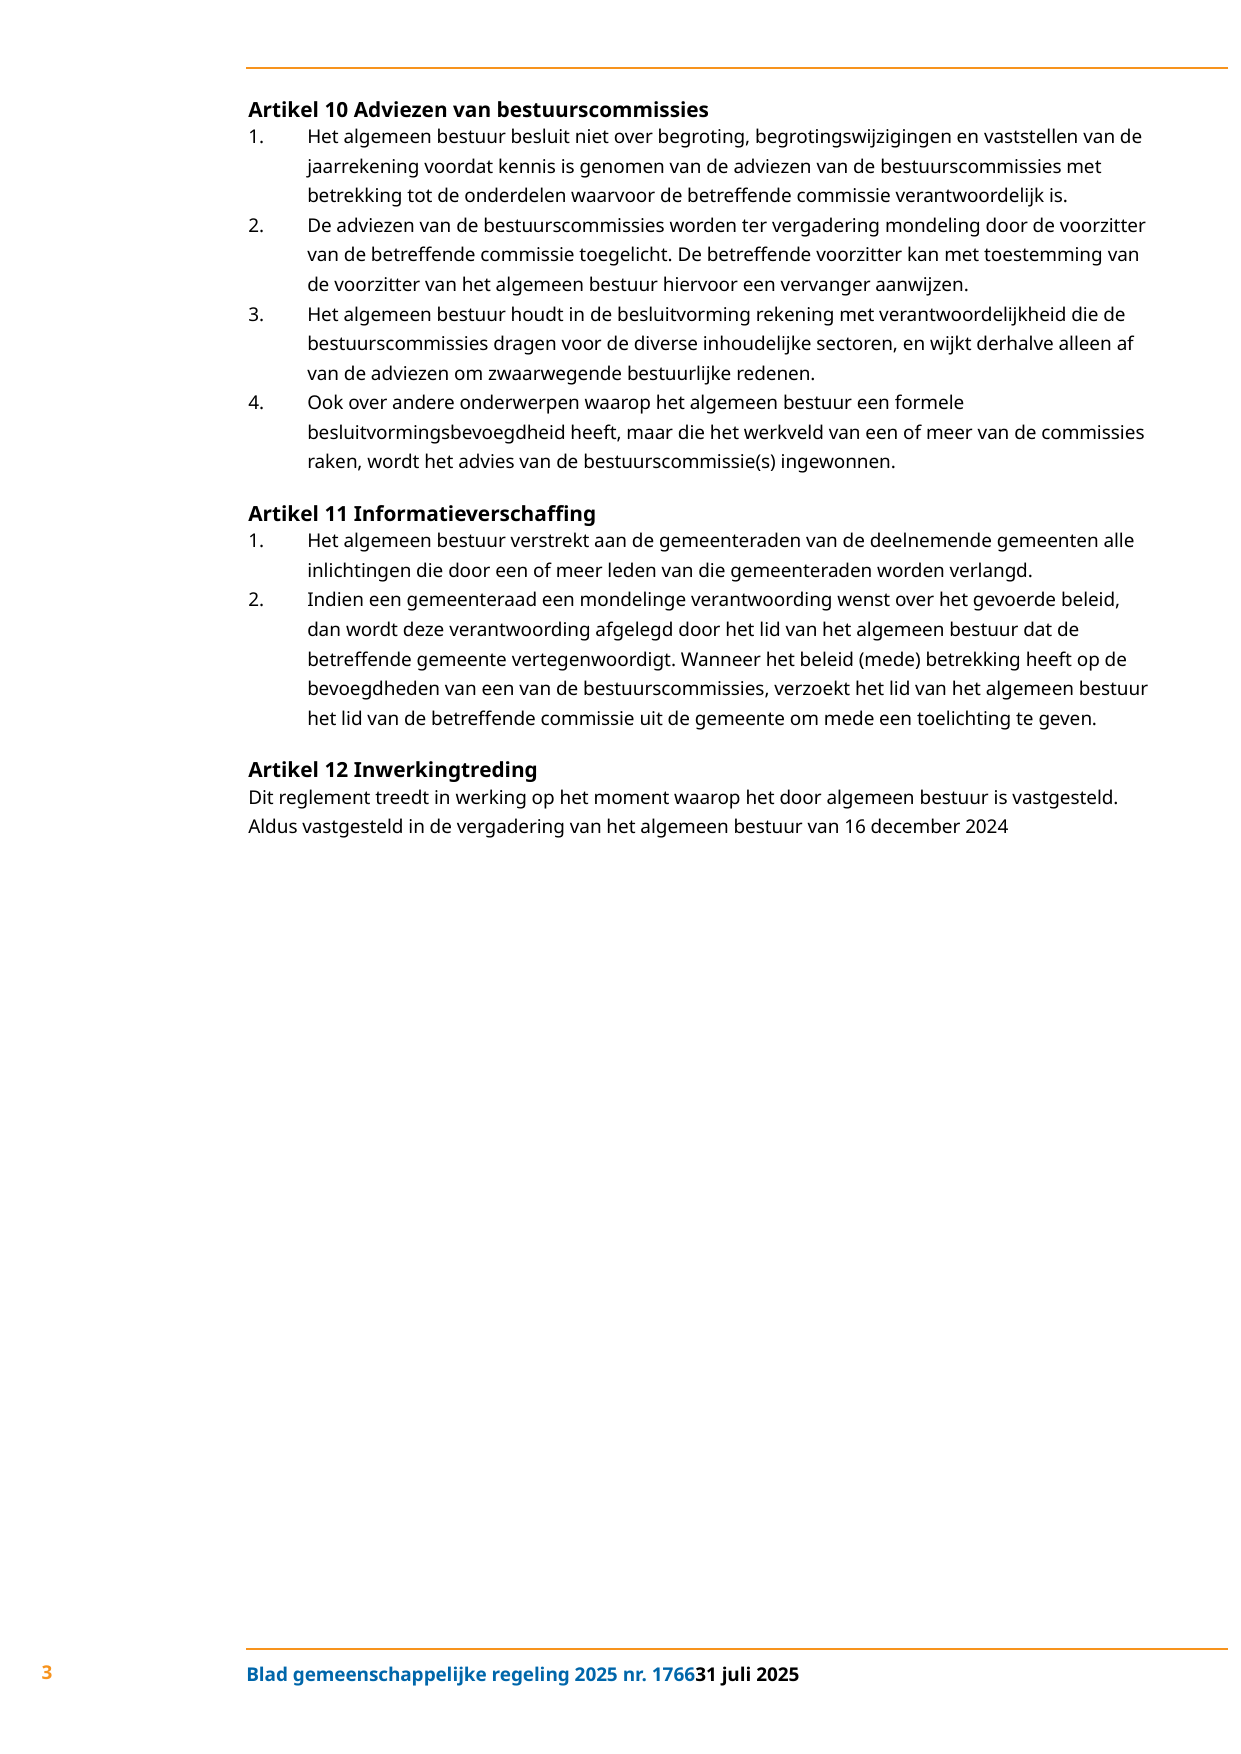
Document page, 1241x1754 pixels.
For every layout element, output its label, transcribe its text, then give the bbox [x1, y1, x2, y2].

text Artikel 11 Informatieverschaffing [248, 499, 1152, 527]
list Het algemeen bestuur houdt in de besluitvorming rekening met verantwoordelijkheid die de bestuurscommissies dragen voor de diverse inhoudelijke sectoren, en wijkt derhalve alleen af van de adviezen om zwaarwegende bestuurlijke redenen. [248, 301, 1152, 386]
list Indien een gemeenteraad een mondelinge verantwoording wenst over het gevoerde beleid, dan wordt deze verantwoording afgelegd door het lid van het algemeen bestuur dat de betreffende gemeente vertegenwoordigt. Wanneer het beleid (mede) betrekking heeft op de bevoegdheden van een van de bestuurscommissies, verzoekt het lid van het algemeen bestuur het lid van de betreffende commissie uit de gemeente om mede een toelichting te geven. [248, 587, 1152, 731]
text Artikel 10 Adviezen van bestuurscommissies [248, 95, 1152, 123]
list Ook over andere onderwerpen waarop het algemeen bestuur een formele besluitvormingsbevoegdheid heeft, maar die het werkveld van een of meer van de commissies raken, wordt het advies van de bestuurscommissie(s) ingewonnen. [248, 389, 1152, 474]
picture [41, 47, 231, 172]
text Aldus vastgesteld in de vergadering van het algemeen bestuur van 16 december 2024 [248, 813, 1152, 839]
text Dit reglement treedt in werking op het moment waarop het door algemeen bestuur is vastgesteld. [248, 784, 1152, 809]
text Artikel 12 Inwerkingtreding [248, 755, 1152, 784]
list Het algemeen bestuur verstrekt aan de gemeenteraden van de deelnemende gemeenten alle inlichtingen die door een of meer leden van die gemeenteraden worden verlangd. [248, 527, 1152, 583]
list De adviezen van de bestuurscommissies worden ter vergadering mondeling door de voorzitter van de betreffende commissie toegelicht. De betreffende voorzitter kan met toestemming van de voorzitter van het algemeen bestuur hiervoor een vervanger aanwijzen. [248, 212, 1152, 297]
list Het algemeen bestuur besluit niet over begroting, begrotingswijzigingen en vaststellen van de jaarrekening voordat kennis is genomen van de adviezen van de bestuurscommissies met betrekking tot de onderdelen waarvoor de betreffende commissie verantwoordelijk is. [248, 123, 1152, 208]
